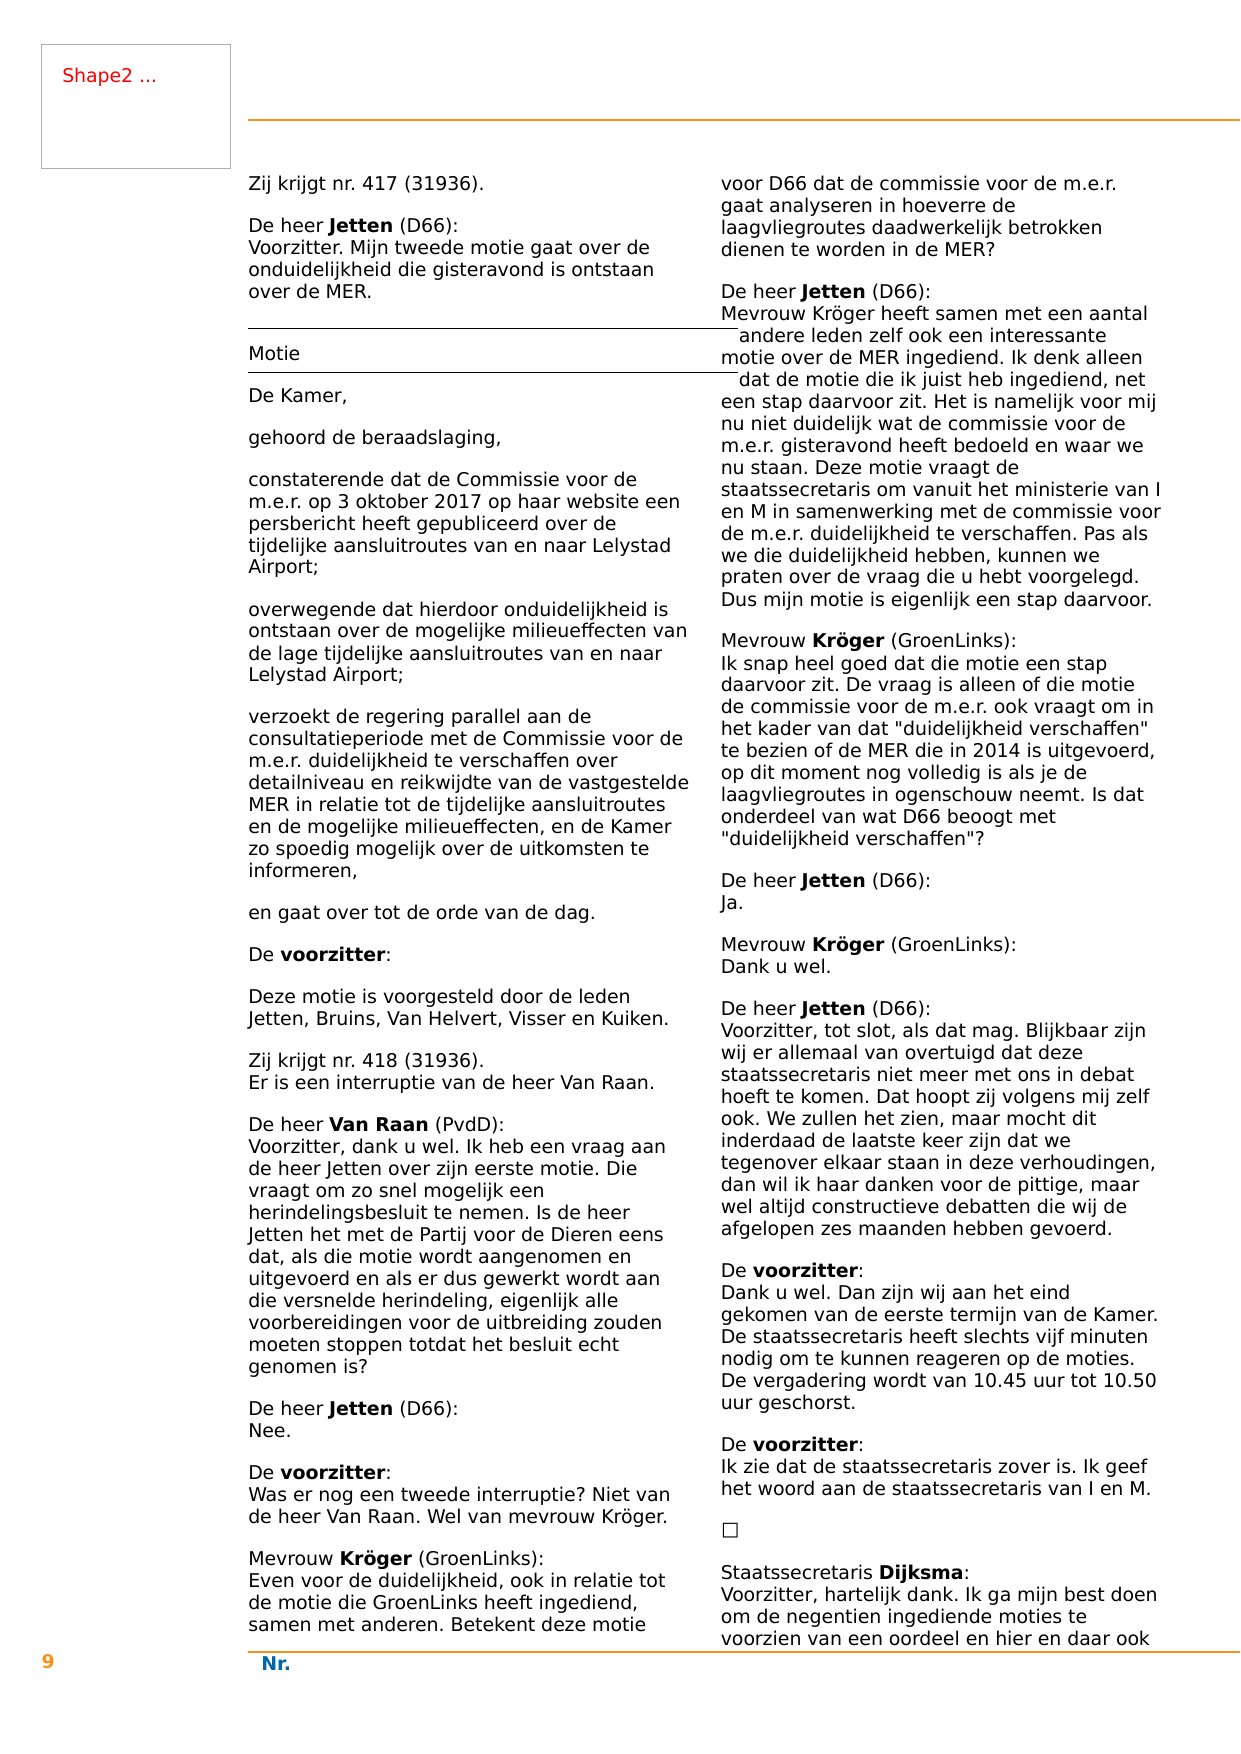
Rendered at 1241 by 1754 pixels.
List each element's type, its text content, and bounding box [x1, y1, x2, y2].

text Zij krijgt nr. 418 (31936). [248, 1050, 691, 1072]
text Nee. [248, 1420, 691, 1442]
text De heer Van Raan (PvdD): [248, 1114, 691, 1136]
text De voorzitter: [721, 1434, 1163, 1456]
text Deze motie is voorgesteld door de leden Jetten, Bruins, Van Helvert, Visser en Kuiken. [248, 986, 691, 1030]
text Voorzitter, dank u wel. Ik heb een vraag aan de heer Jetten over zijn eerste motie. Die vraagt om zo snel mogelijk een herindelingsbesluit te nemen. Is de heer Jetten het met de Partij voor de Dieren eens dat, als die motie wordt aangenomen en uitgevoerd en als er dus gewerkt wordt aan die versnelde herindeling, eigenlijk alle voorbereidingen voor de uitbreiding zouden moeten stoppen totdat het besluit echt genomen is? [248, 1136, 691, 1378]
text Dank u wel. Dan zijn wij aan het eind gekomen van de eerste termijn van de Kamer. De staatssecretaris heeft slechts vijf minuten nodig om te kunnen reageren op de moties. [721, 1282, 1163, 1370]
text De heer Jetten (D66): [721, 998, 1163, 1020]
text voor D66 dat de commissie voor de m.e.r. gaat analyseren in hoeverre de laagvliegroutes daadwerkelijk betrokken dienen te worden in de MER? [721, 173, 1163, 261]
text De voorzitter: [248, 944, 691, 966]
text Motie [248, 343, 691, 364]
text Dank u wel. [721, 956, 1163, 978]
text en gaat over tot de orde van de dag. [248, 902, 691, 924]
text Mevrouw Kröger (GroenLinks): [721, 630, 1163, 652]
text gehoord de beraadslaging, [248, 427, 691, 448]
text Mevrouw Kröger heeft samen met een aantal andere leden zelf ook een interessante motie over de MER ingediend. Ik denk alleen dat de motie die ik juist heb ingediend, net een stap daarvoor zit. Het is namelijk voor mij nu niet duidelijk wat de commissie voor de m.e.r. gisteravond heeft bedoeld en waar we nu staan. Deze motie vraagt de staatssecretaris om vanuit het ministerie van I en M in samenwerking met de commissie voor de m.e.r. duidelijkheid te verschaffen. Pas als we die duidelijkheid hebben, kunnen we praten over de vraag die u hebt voorgelegd. Dus mijn motie is eigenlijk een stap daarvoor. [721, 303, 1163, 610]
text Ja. [721, 892, 1163, 914]
text De Kamer, [248, 384, 691, 407]
text De voorzitter: [248, 1462, 691, 1484]
text constaterende dat de Commissie voor de m.e.r. op 3 oktober 2017 op haar website een persbericht heeft gepubliceerd over de tijdelijke aansluitroutes van en naar Lelystad Airport; [248, 468, 691, 578]
text De heer Jetten (D66): [248, 1398, 691, 1420]
text overwegende dat hierdoor onduidelijkheid is ontstaan over de mogelijke milieueffecten van de lage tijdelijke aansluitroutes van en naar Lelystad Airport; [248, 598, 691, 686]
text De heer Jetten (D66): [248, 215, 691, 237]
text Mevrouw Kröger (GroenLinks): [248, 1548, 691, 1570]
text Ik snap heel goed dat die motie een stap daarvoor zit. De vraag is alleen of die motie de commissie voor de m.e.r. ook vraagt om in het kader van dat "duidelijkheid verschaffen" te bezien of de MER die in 2014 is uitgevoerd, op dit moment nog volledig is als je de laagvliegroutes in ogenschouw neemt. Is dat onderdeel van wat D66 beoogt met "duidelijkheid verschaffen"? [721, 652, 1163, 850]
text Voorzitter, tot slot, als dat mag. Blijkbaar zijn wij er allemaal van overtuigd dat deze staatssecretaris niet meer met ons in debat hoeft te komen. Dat hoopt zij volgens mij zelf ook. We zullen het zien, maar mocht dit inderdaad de laatste keer zijn dat we tegenover elkaar staan in deze verhoudingen, dan wil ik haar danken voor de pittige, maar wel altijd constructieve debatten die wij de afgelopen zes maanden hebben gevoerd. [721, 1020, 1163, 1240]
text De vergadering wordt van 10.45 uur tot 10.50 uur geschorst. [721, 1370, 1163, 1414]
text De voorzitter: [721, 1260, 1163, 1282]
text Voorzitter. Mijn tweede motie gaat over de onduidelijkheid die gisteravond is ontstaan over de MER. [248, 237, 691, 303]
text ⬜ [721, 1520, 1163, 1542]
text Voorzitter, hartelijk dank. Ik ga mijn best doen om de negentien ingediende moties te voorzien van een oordeel en hier en daar ook [721, 1584, 1163, 1649]
text Mevrouw Kröger (GroenLinks): [721, 934, 1163, 956]
text De heer Jetten (D66): [721, 281, 1163, 303]
text Even voor de duidelijkheid, ook in relatie tot de motie die GroenLinks heeft ingediend, samen met anderen. Betekent deze motie [248, 1570, 691, 1636]
text De heer Jetten (D66): [721, 870, 1163, 892]
text Staatssecretaris Dijksma: [721, 1562, 1163, 1584]
text Zij krijgt nr. 417 (31936). [248, 173, 691, 195]
text Ik zie dat de staatssecretaris zover is. Ik geef het woord aan de staatssecretaris van I en M. [721, 1456, 1163, 1500]
text Er is een interruptie van de heer Van Raan. [248, 1072, 691, 1094]
text Was er nog een tweede interruptie? Niet van de heer Van Raan. Wel van mevrouw Kröger. [248, 1484, 691, 1528]
text verzoekt de regering parallel aan de consultatieperiode met de Commissie voor de m.e.r. duidelijkheid te verschaffen over detailniveau en reikwijdte van de vastgestelde MER in relatie tot de tijdelijke aansluitroutes en de mogelijke milieueffecten, en de Kamer zo spoedig mogelijk over de uitkomsten te informeren, [248, 706, 691, 882]
